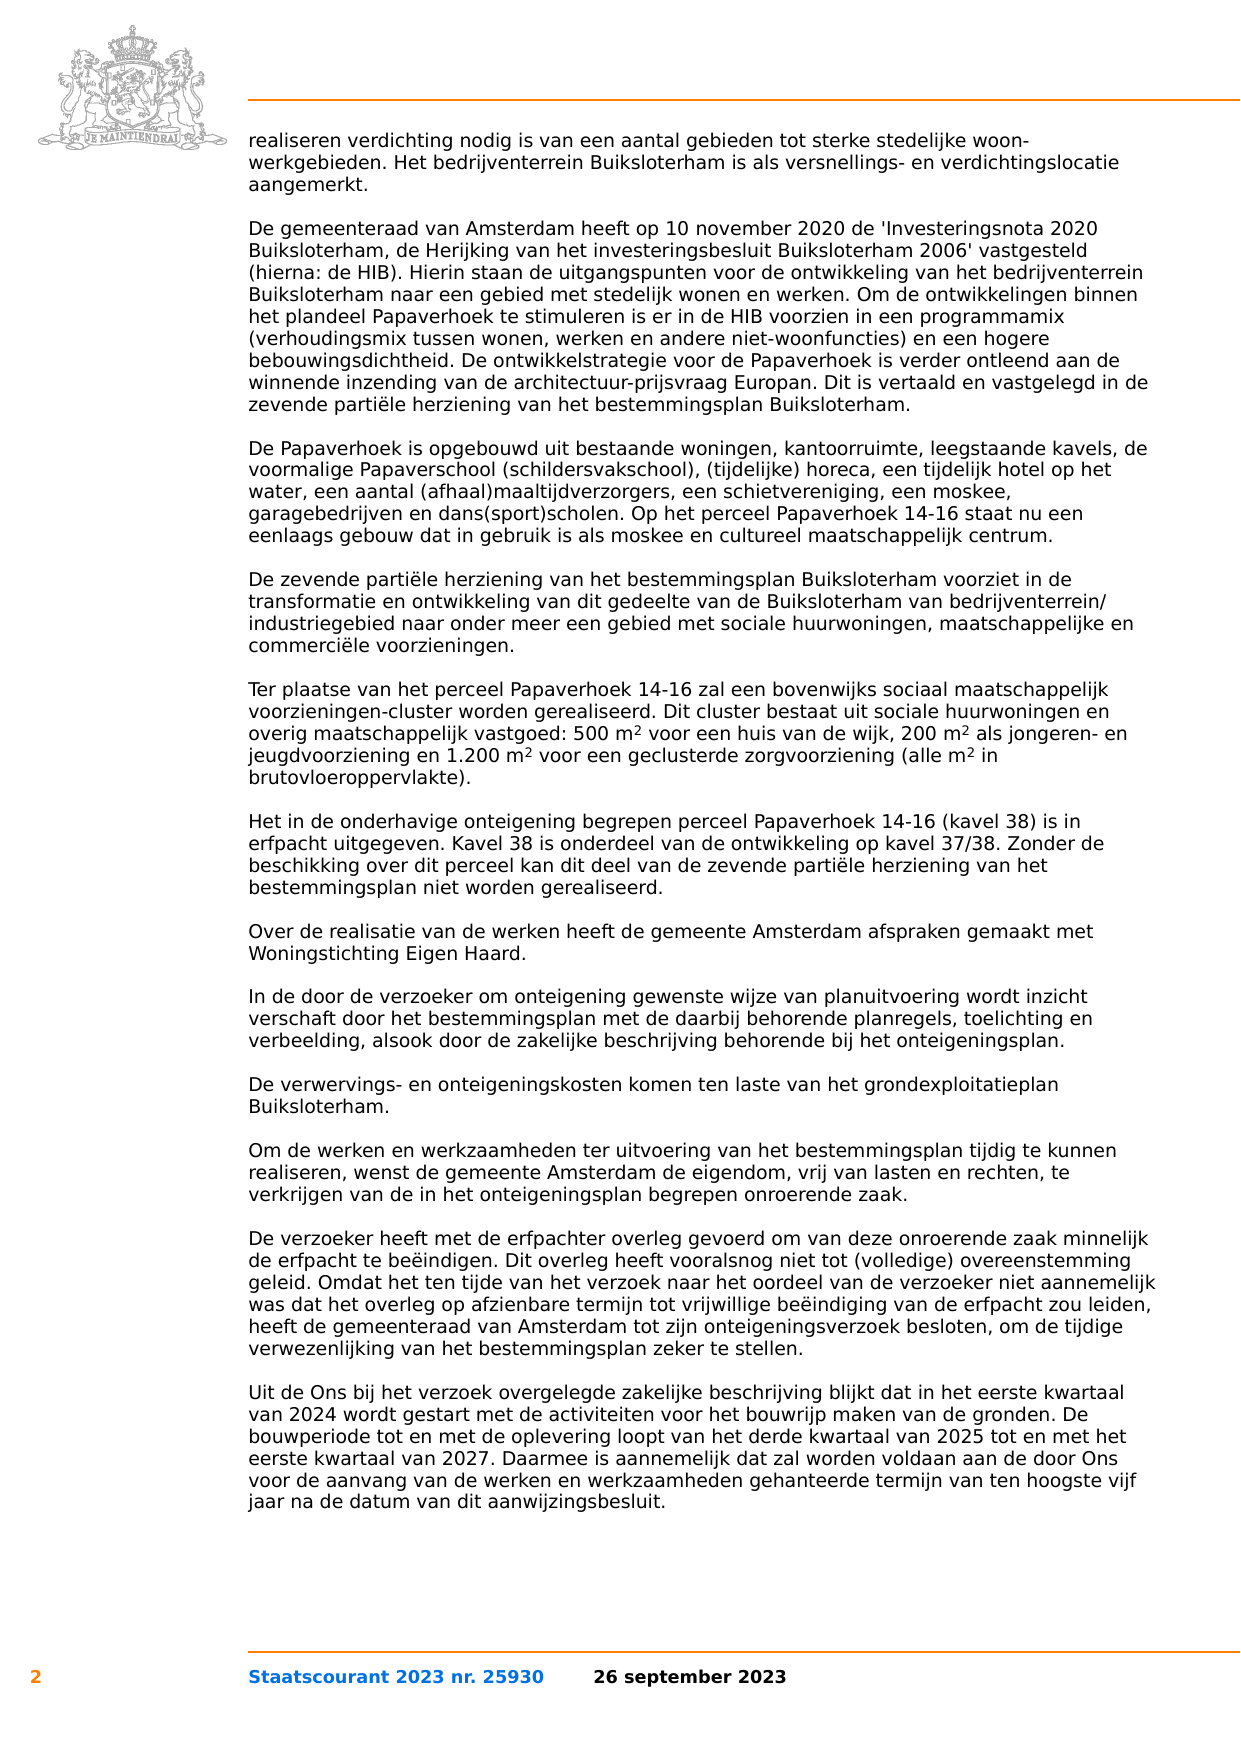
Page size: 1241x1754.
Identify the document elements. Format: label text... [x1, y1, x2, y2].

picture [38, 25, 227, 150]
text Het in de onderhavige onteigening begrepen perceel Papaverhoek 14-16 (kavel 38) is in erfpacht uitgegeven. Kavel 38 is onderdeel van de ontwikkeling op kavel 37/38. Zonder de beschikking over dit perceel kan dit deel van de zevende partiële herziening van het bestemmingsplan niet worden gerealiseerd. [248, 811, 1163, 899]
text Ter plaatse van het perceel Papaverhoek 14-16 zal een bovenwijks sociaal maatschappelijk voorzieningen-cluster worden gerealiseerd. Dit cluster bestaat uit sociale huurwoningen en overig maatschappelijk vastgoed: 500 m2 voor een huis van de wijk, 200 m2 als jongeren- en jeugdvoorziening en 1.200 m2 voor een geclusterde zorgvoorziening (alle m2 in brutovloeroppervlakte). [248, 679, 1163, 789]
text De zevende partiële herziening van het bestemmingsplan Buiksloterham voorziet in de transformatie en ontwikkeling van dit gedeelte van de Buiksloterham van bedrijventerrein/ industriegebied naar onder meer een gebied met sociale huurwoningen, maatschappelijke en commerciële voorzieningen. [248, 569, 1163, 657]
text Om de werken en werkzaamheden ter uitvoering van het bestemmingsplan tijdig te kunnen realiseren, wenst de gemeente Amsterdam de eigendom, vrij van lasten en rechten, te verkrijgen van de in het onteigeningsplan begrepen onroerende zaak. [248, 1140, 1163, 1206]
text De Papaverhoek is opgebouwd uit bestaande woningen, kantoorruimte, leegstaande kavels, de voormalige Papaverschool (schildersvakschool), (tijdelijke) horeca, een tijdelijk hotel op het water, een aantal (afhaal)maaltijdverzorgers, een schietvereniging, een moskee, garagebedrijven en dans(sport)scholen. Op het perceel Papaverhoek 14-16 staat nu een eenlaags gebouw dat in gebruik is als moskee en cultureel maatschappelijk centrum. [248, 437, 1163, 547]
text realiseren verdichting nodig is van een aantal gebieden tot sterke stedelijke woon-werkgebieden. Het bedrijventerrein Buiksloterham is als versnellings- en verdichtingslocatie aangemerkt. [248, 130, 1163, 196]
text In de door de verzoeker om onteigening gewenste wijze van planuitvoering wordt inzicht verschaft door het bestemmingsplan met de daarbij behorende planregels, toelichting en verbeelding, alsook door de zakelijke beschrijving behorende bij het onteigeningsplan. [248, 986, 1163, 1052]
text Over de realisatie van de werken heeft de gemeente Amsterdam afspraken gemaakt met Woningstichting Eigen Haard. [248, 921, 1163, 964]
text De verwervings- en onteigeningskosten komen ten laste van het grondexploitatieplan Buiksloterham. [248, 1074, 1163, 1118]
text De gemeenteraad van Amsterdam heeft op 10 november 2020 de 'Investeringsnota 2020 Buiksloterham, de Herijking van het investeringsbesluit Buiksloterham 2006' vastgesteld (hierna: de HIB). Hierin staan de uitgangspunten voor de ontwikkeling van het bedrijventerrein Buiksloterham naar een gebied met stedelijk wonen en werken. Om de ontwikkelingen binnen het plandeel Papaverhoek te stimuleren is er in de HIB voorzien in een programmamix (verhoudingsmix tussen wonen, werken en andere niet-woonfuncties) en een hogere bebouwingsdichtheid. De ontwikkelstrategie voor de Papaverhoek is verder ontleend aan de winnende inzending van de architectuur-prijsvraag Europan. Dit is vertaald en vastgelegd in de zevende partiële herziening van het bestemmingsplan Buiksloterham. [248, 218, 1163, 416]
text Uit de Ons bij het verzoek overgelegde zakelijke beschrijving blijkt dat in het eerste kwartaal van 2024 wordt gestart met de activiteiten voor het bouwrijp maken van de gronden. De bouwperiode tot en met de oplevering loopt van het derde kwartaal van 2025 tot en met het eerste kwartaal van 2027. Daarmee is aannemelijk dat zal worden voldaan aan de door Ons voor de aanvang van de werken en werkzaamheden gehanteerde termijn van ten hoogste vijf jaar na de datum van dit aanwijzingsbesluit. [248, 1382, 1163, 1513]
text De verzoeker heeft met de erfpachter overleg gevoerd om van deze onroerende zaak minnelijk de erfpacht te beëindigen. Dit overleg heeft vooralsnog niet tot (volledige) overeenstemming geleid. Omdat het ten tijde van het verzoek naar het oordeel van de verzoeker niet aannemelijk was dat het overleg op afzienbare termijn tot vrijwillige beëindiging van de erfpacht zou leiden, heeft de gemeenteraad van Amsterdam tot zijn onteigeningsverzoek besloten, om de tijdige verwezenlijking van het bestemmingsplan zeker te stellen. [248, 1228, 1163, 1360]
